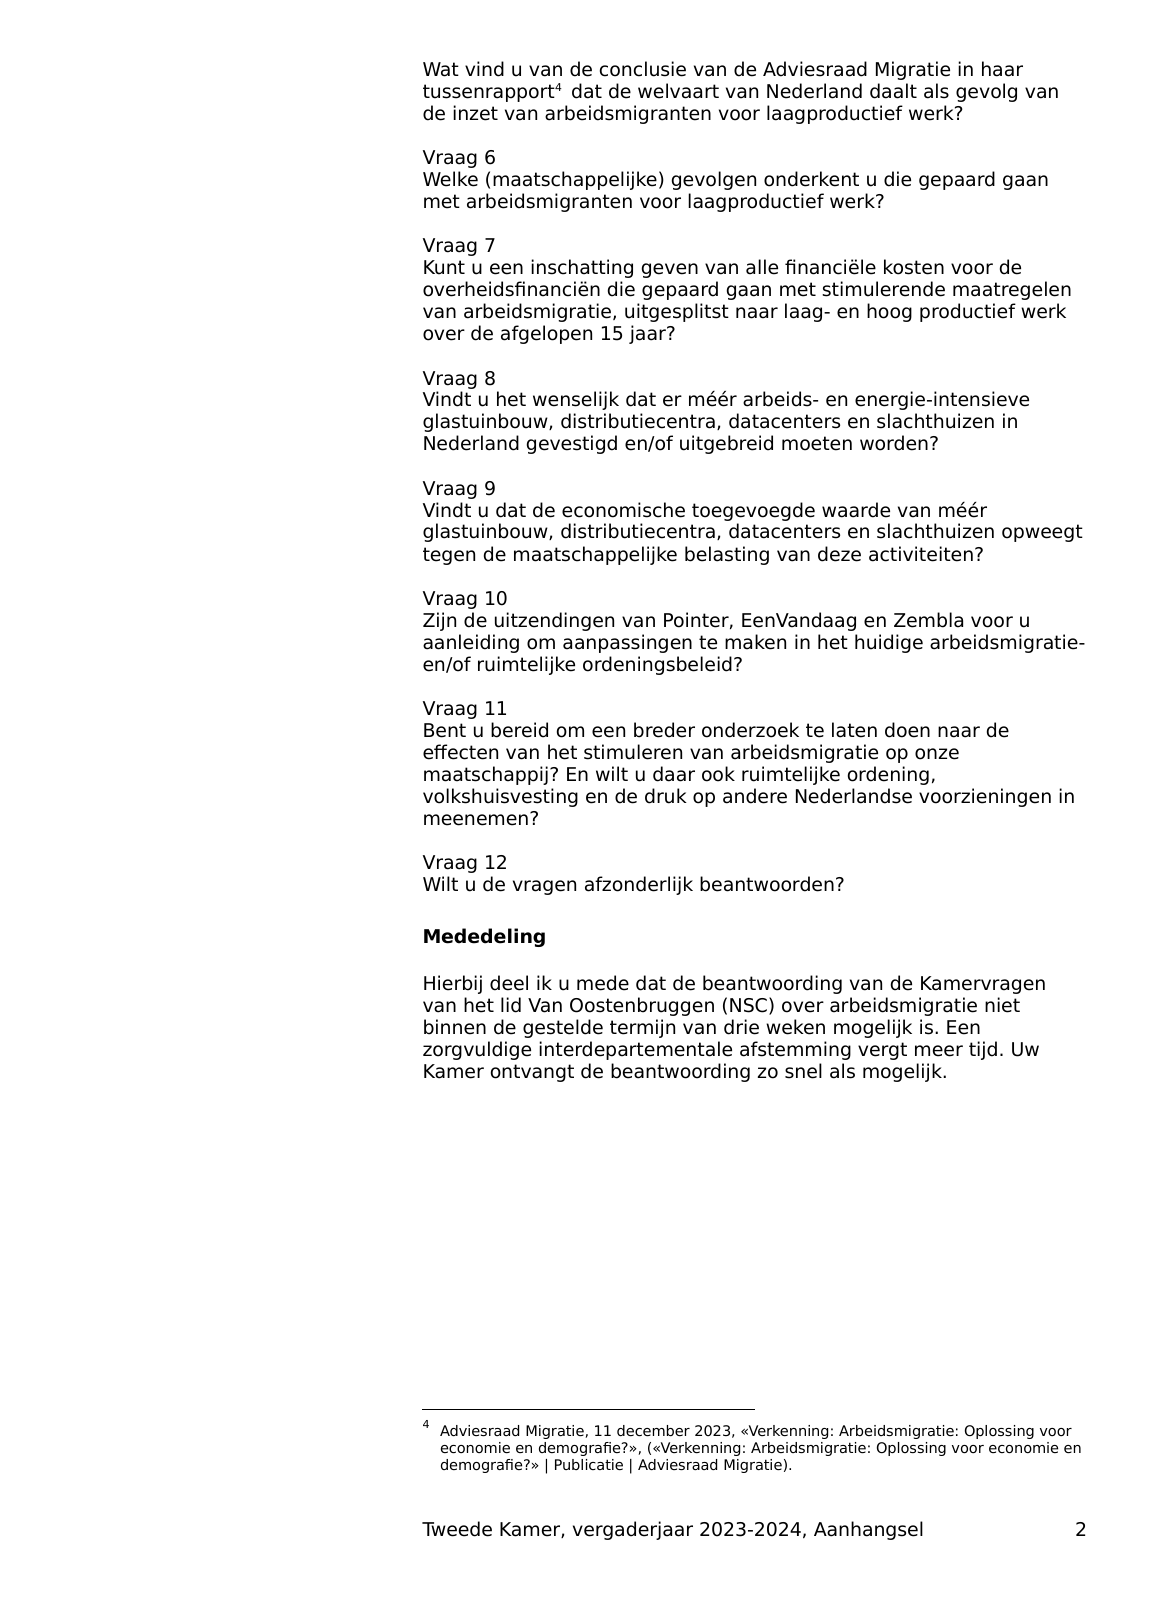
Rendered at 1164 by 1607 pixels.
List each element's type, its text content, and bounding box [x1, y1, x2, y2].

text Vraag 12 [422, 852, 1087, 874]
text Vindt u het wenselijk dat er méér arbeids- en energie-intensieve glastuinbouw, distributiecentra, datacenters en slachthuizen in Nederland gevestigd en/of uitgebreid moeten worden? [422, 389, 1087, 455]
text Welke (maatschappelijke) gevolgen onderkent u die gepaard gaan met arbeidsmigranten voor laagproductief werk? [422, 169, 1087, 213]
text Vraag 10 [422, 588, 1087, 609]
text Wilt u de vragen afzonderlijk beantwoorden? [422, 874, 1087, 896]
text Vraag 8 [422, 367, 1087, 389]
text Hierbij deel ik u mede dat de beantwoording van de Kamervragen van het lid Van Oostenbruggen (NSC) over arbeidsmigratie niet binnen de gestelde termijn van drie weken mogelijk is. Een zorgvuldige interdepartementale afstemming vergt meer tijd. Uw Kamer ontvangt de beantwoording zo snel als mogelijk. [422, 973, 1087, 1083]
subtitle Mededeling [422, 926, 1087, 948]
text Vraag 6 [422, 147, 1087, 169]
text Adviesraad Migratie, 11 december 2023, «Verkenning: Arbeidsmigratie: Oplossing voor economie en demografie?», («Verkenning: Arbeidsmigratie: Oplossing voor economie en demografie?» | Publicatie | Adviesraad Migratie). [422, 1418, 1087, 1474]
text Vraag 11 [422, 698, 1087, 720]
text Kunt u een inschatting geven van alle financiële kosten voor de overheidsfinanciën die gepaard gaan met stimulerende maatregelen van arbeidsmigratie, uitgesplitst naar laag- en hoog productief werk over de afgelopen 15 jaar? [422, 257, 1087, 345]
text Wat vind u van de conclusie van de Adviesraad Migratie in haar tussenrapport dat de welvaart van Nederland daalt als gevolg van de inzet van arbeidsmigranten voor laagproductief werk? [422, 59, 1087, 125]
text Vindt u dat de economische toegevoegde waarde van méér glastuinbouw, distributiecentra, datacenters en slachthuizen opweegt tegen de maatschappelijke belasting van deze activiteiten? [422, 499, 1087, 565]
text Zijn de uitzendingen van Pointer, EenVandaag en Zembla voor u aanleiding om aanpassingen te maken in het huidige arbeidsmigratie- en/of ruimtelijke ordeningsbeleid? [422, 609, 1087, 676]
text Bent u bereid om een breder onderzoek te laten doen naar de effecten van het stimuleren van arbeidsmigratie op onze maatschappij? En wilt u daar ook ruimtelijke ordening, volkshuisvesting en de druk op andere Nederlandse voorzieningen in meenemen? [422, 720, 1087, 829]
text Vraag 7 [422, 235, 1087, 257]
text Vraag 9 [422, 477, 1087, 499]
